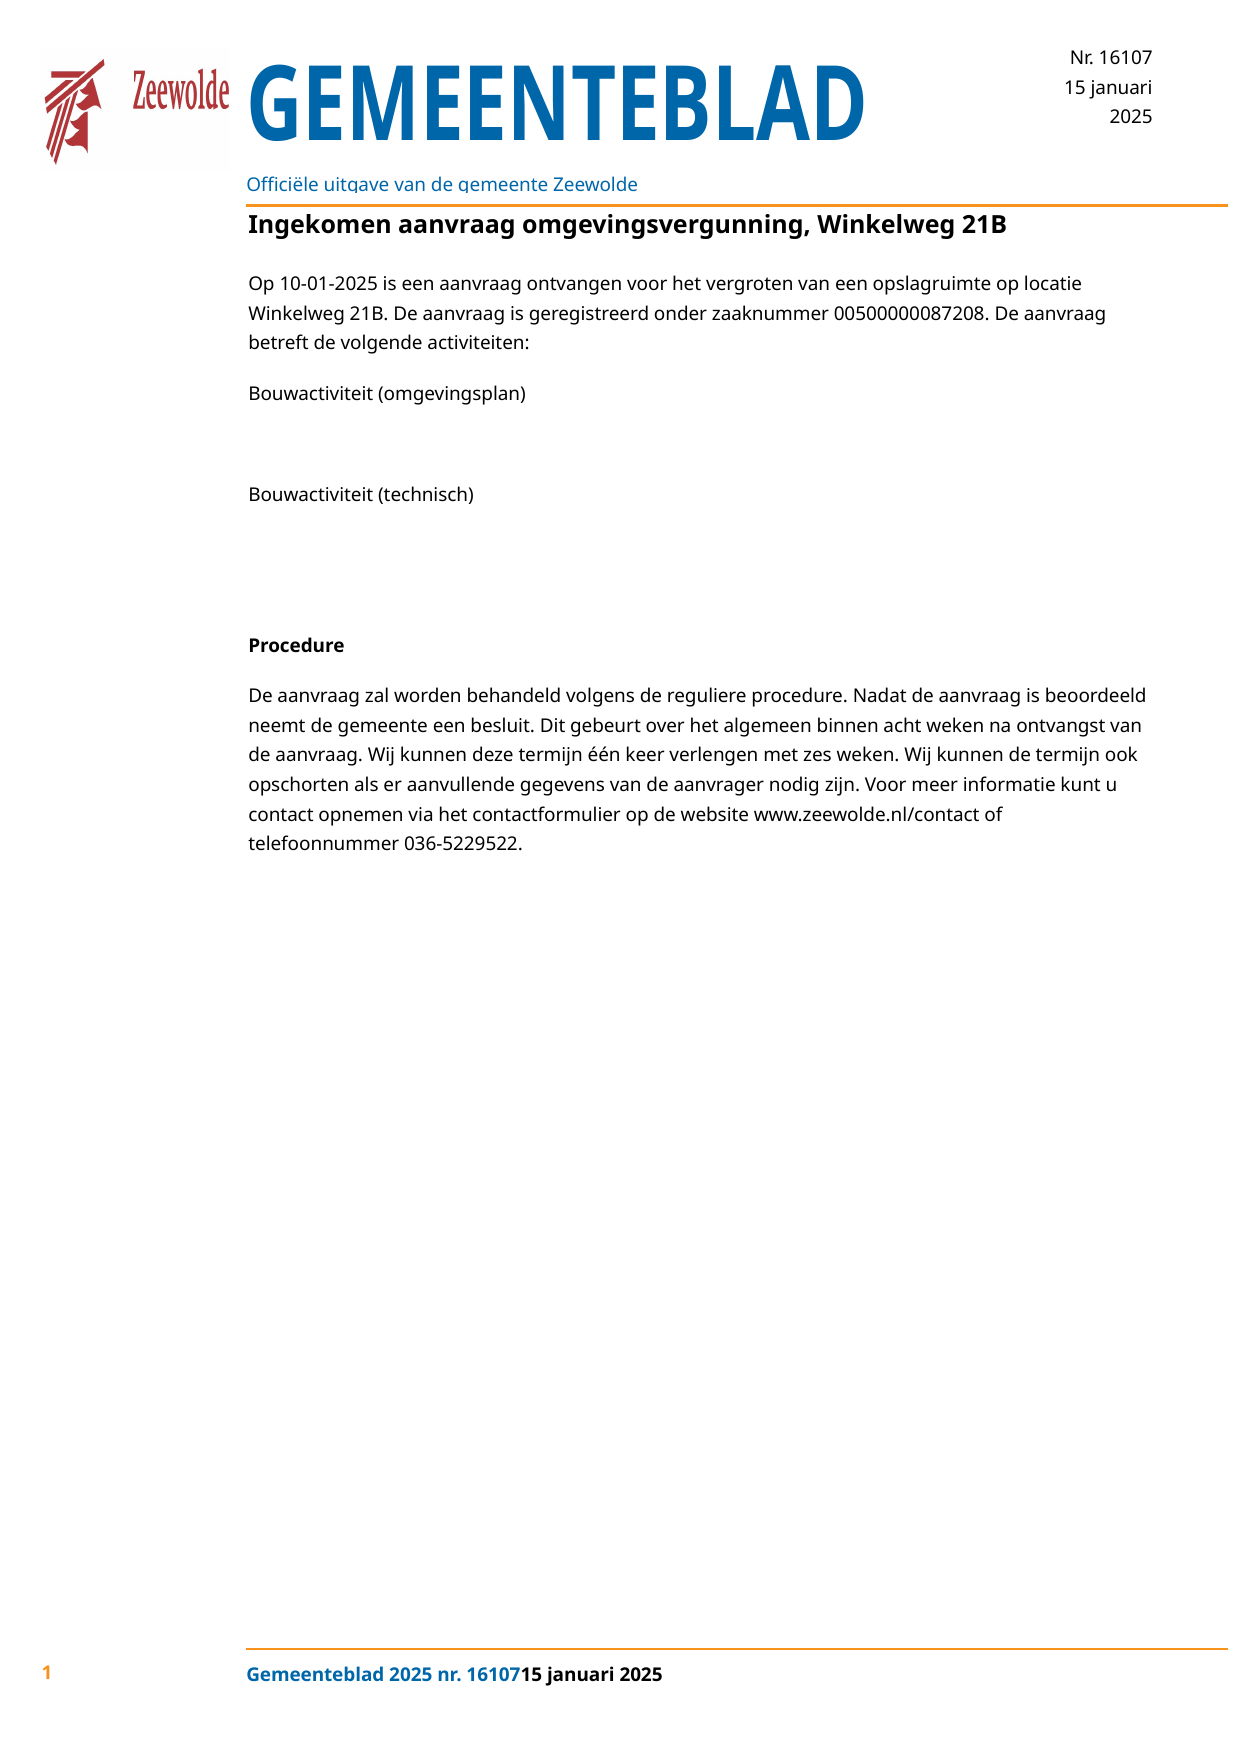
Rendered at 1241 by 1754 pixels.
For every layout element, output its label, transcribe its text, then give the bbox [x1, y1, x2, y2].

text Procedure [248, 632, 1152, 658]
text Bouwactiviteit (technisch) [248, 481, 1152, 506]
text Op 10-01-2025 is een aanvraag ontvangen voor het vergroten van een opslagruimte op locatie Winkelweg 21B. De aanvraag is geregistreerd onder zaaknummer 00500000087208. De aanvraag betreft de volgende activiteiten: [248, 270, 1152, 355]
text Bouwactiviteit (omgevingsplan) [248, 380, 1152, 406]
picture [41, 47, 231, 172]
text Ingekomen aanvraag omgevingsvergunning, Winkelweg 21B [248, 207, 1152, 241]
text De aanvraag zal worden behandeld volgens de reguliere procedure. Nadat de aanvraag is beoordeeld neemt de gemeente een besluit. Dit gebeurt over het algemeen binnen acht weken na ontvangst van de aanvraag. Wij kunnen deze termijn één keer verlengen met zes weken. Wij kunnen de termijn ook opschorten als er aanvullende gegevens van de aanvrager nodig zijn. Voor meer informatie kunt u contact opnemen via het contactformulier op de website www.zeewolde.nl/contact of telefoonnummer 036-5229522. [248, 682, 1152, 856]
